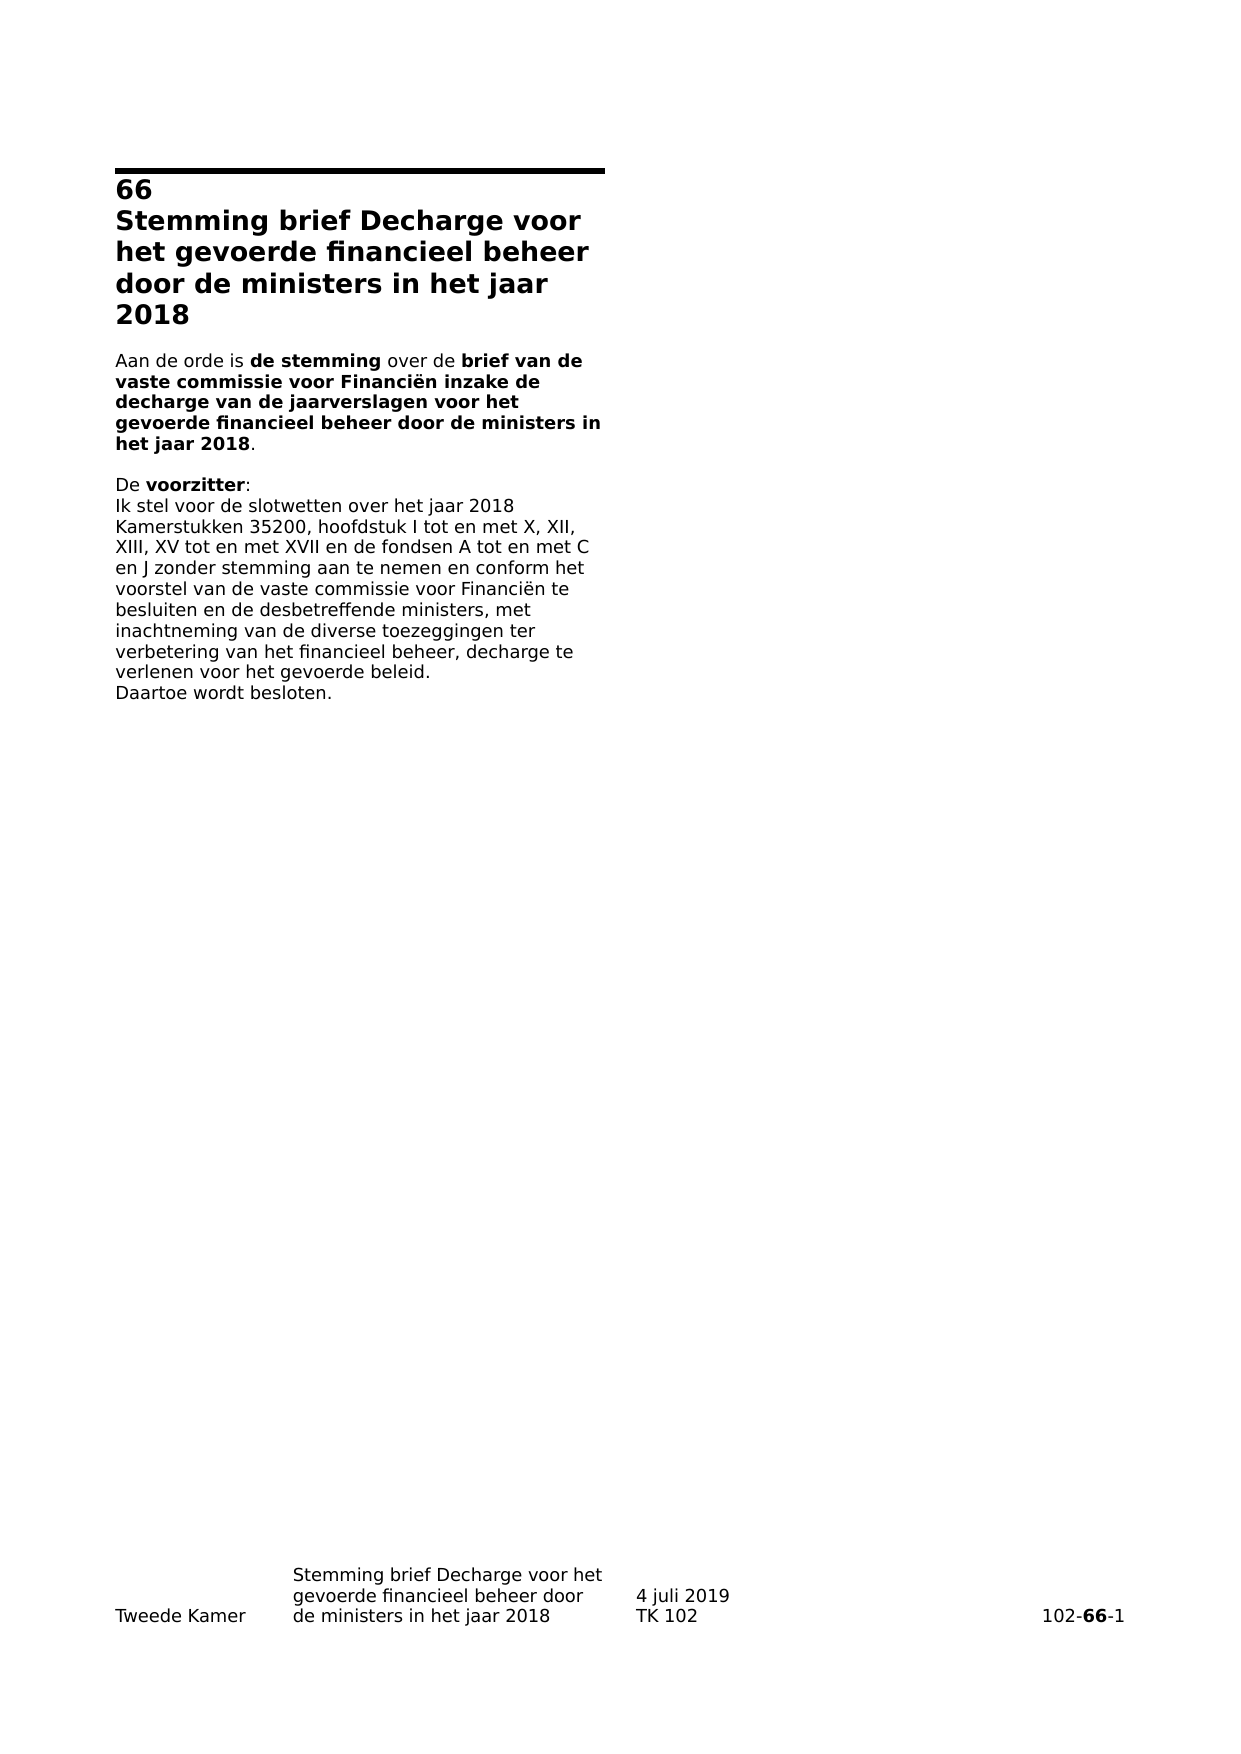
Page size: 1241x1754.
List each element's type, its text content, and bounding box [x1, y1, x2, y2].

title 66 Stemming brief Decharge voor het gevoerde financieel beheer door de ministers in het jaar 2018 [115, 174, 605, 331]
text Ik stel voor de slotwetten over het jaar 2018 Kamerstukken 35200, hoofdstuk I tot en met X, XII, XIII, XV tot en met XVII en de fondsen A tot en met C en J zonder stemming aan te nemen en conform het voorstel van de vaste commissie voor Financiën te besluiten en de desbetreffende ministers, met inachtneming van de diverse toezeggingen ter verbetering van het financieel beheer, decharge te verlenen voor het gevoerde beleid. [115, 496, 605, 683]
text Daartoe wordt besloten. [115, 683, 605, 704]
text Aan de orde is de stemming over de brief van de vaste commissie voor Financiën inzake de decharge van de jaarverslagen voor het gevoerde financieel beheer door de ministers in het jaar 2018. [115, 351, 605, 455]
text De voorzitter: [115, 475, 605, 496]
